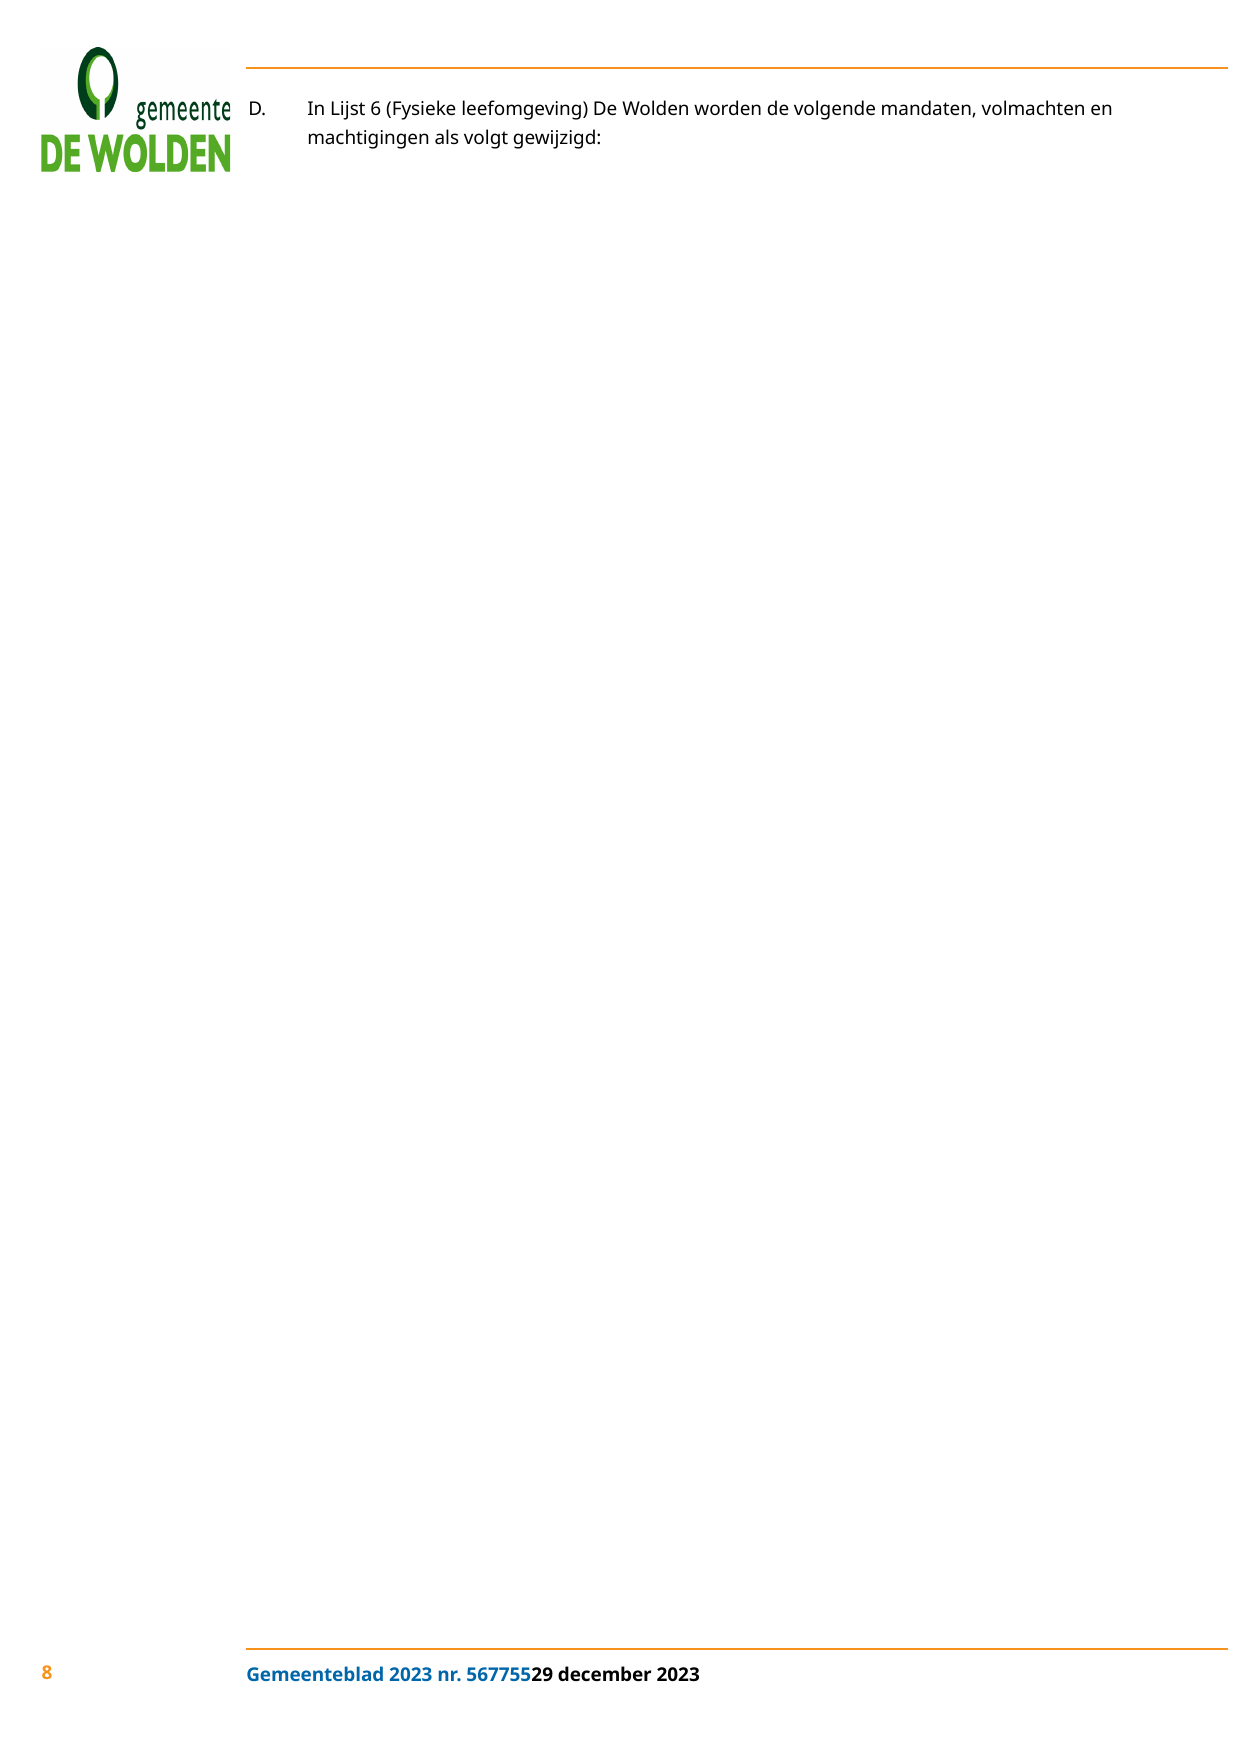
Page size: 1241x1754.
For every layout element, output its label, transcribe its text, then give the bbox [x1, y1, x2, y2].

list In Lijst 6 (Fysieke leefomgeving) De Wolden worden de volgende mandaten, volmachten en machtigingen als volgt gewijzigd: [248, 95, 1152, 150]
picture [41, 47, 231, 172]
